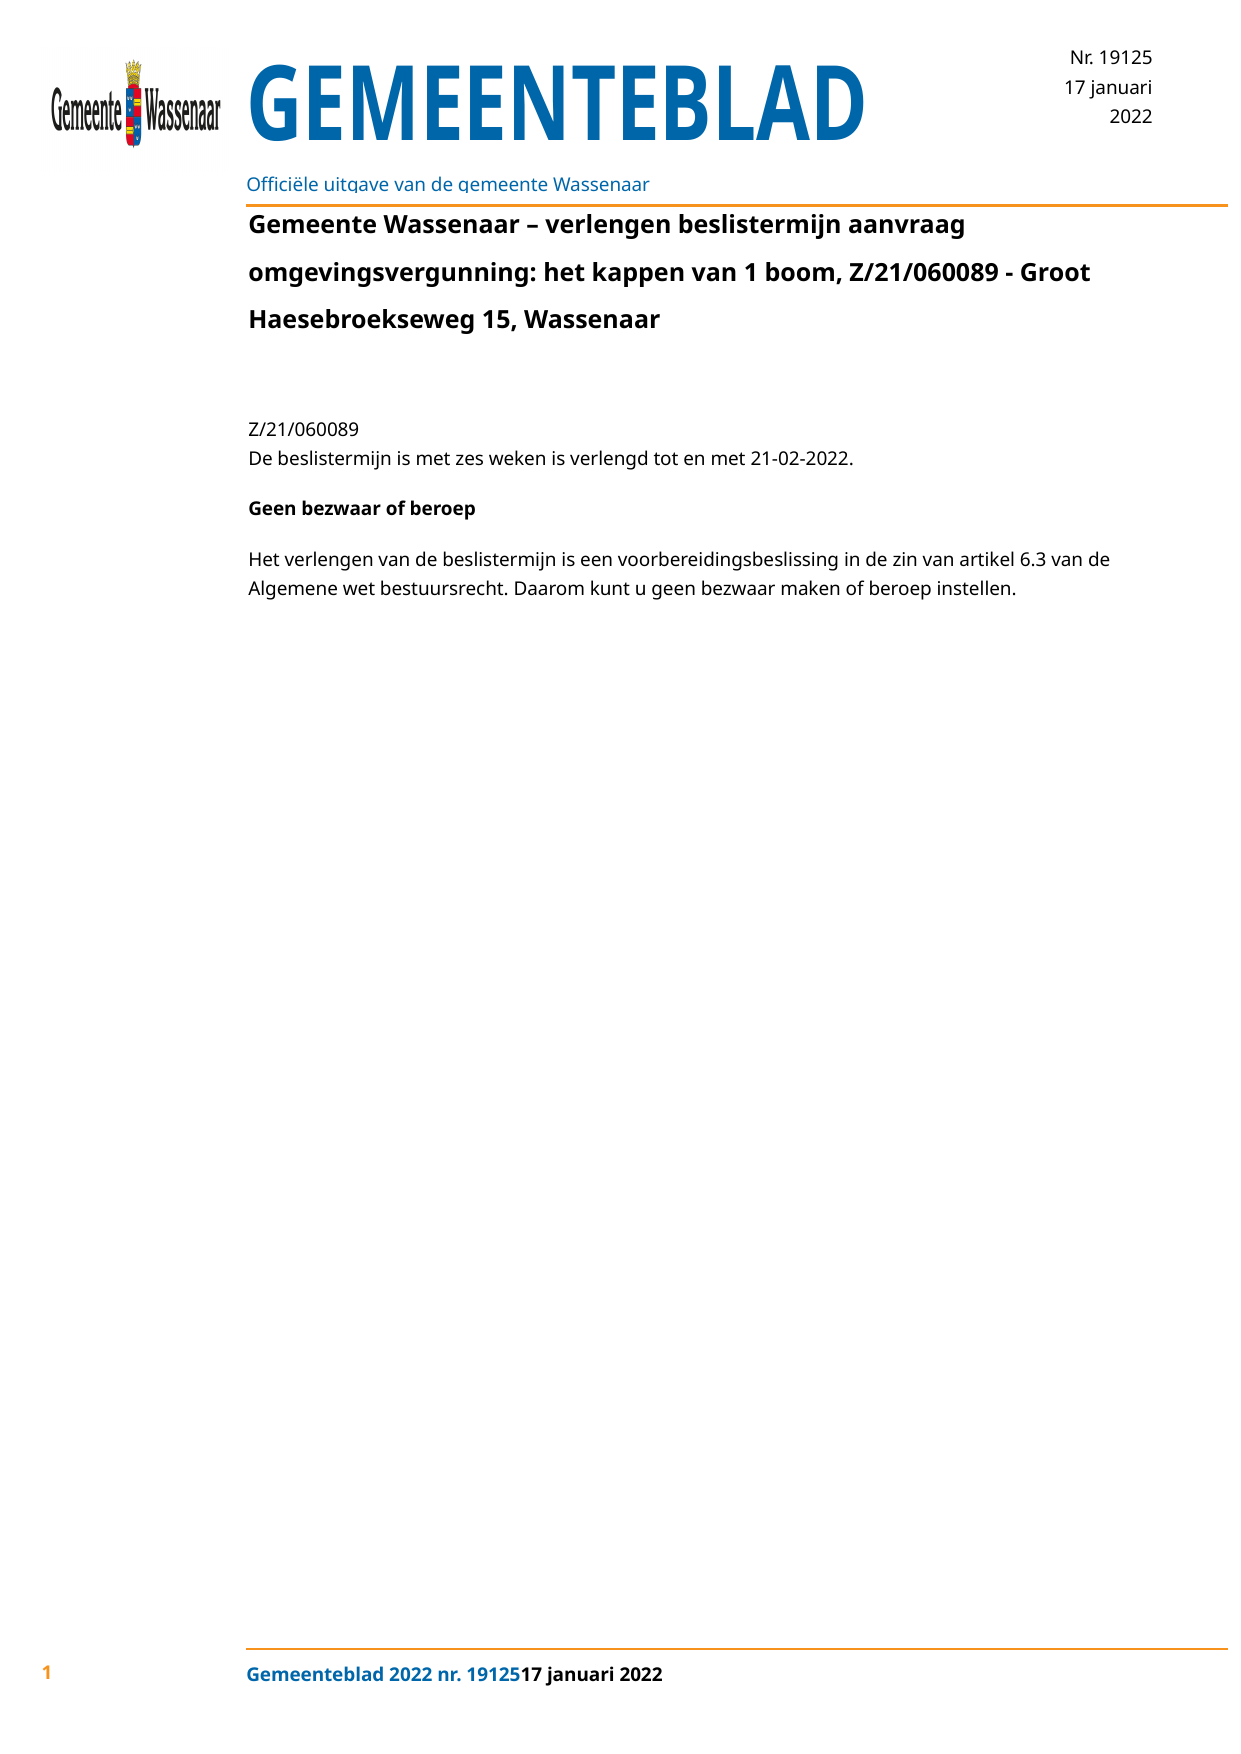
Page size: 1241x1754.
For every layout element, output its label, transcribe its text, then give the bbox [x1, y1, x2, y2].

picture [41, 47, 231, 172]
text Het verlengen van de beslistermijn is een voorbereidingsbeslissing in de zin van artikel 6.3 van de Algemene wet bestuursrecht. Daarom kunt u geen bezwaar maken of beroep instellen. [248, 546, 1152, 601]
text Gemeente Wassenaar – verlengen beslistermijn aanvraag omgevingsvergunning: het kappen van 1 boom, Z/21/060089 - Groot Haesebroekseweg 15, Wassenaar [248, 207, 1152, 336]
text Geen bezwaar of beroep [248, 495, 1152, 521]
table_header Z/21/060089 [248, 416, 1152, 442]
text De beslistermijn is met zes weken is verlengd tot en met 21-02-2022. [248, 445, 1152, 471]
